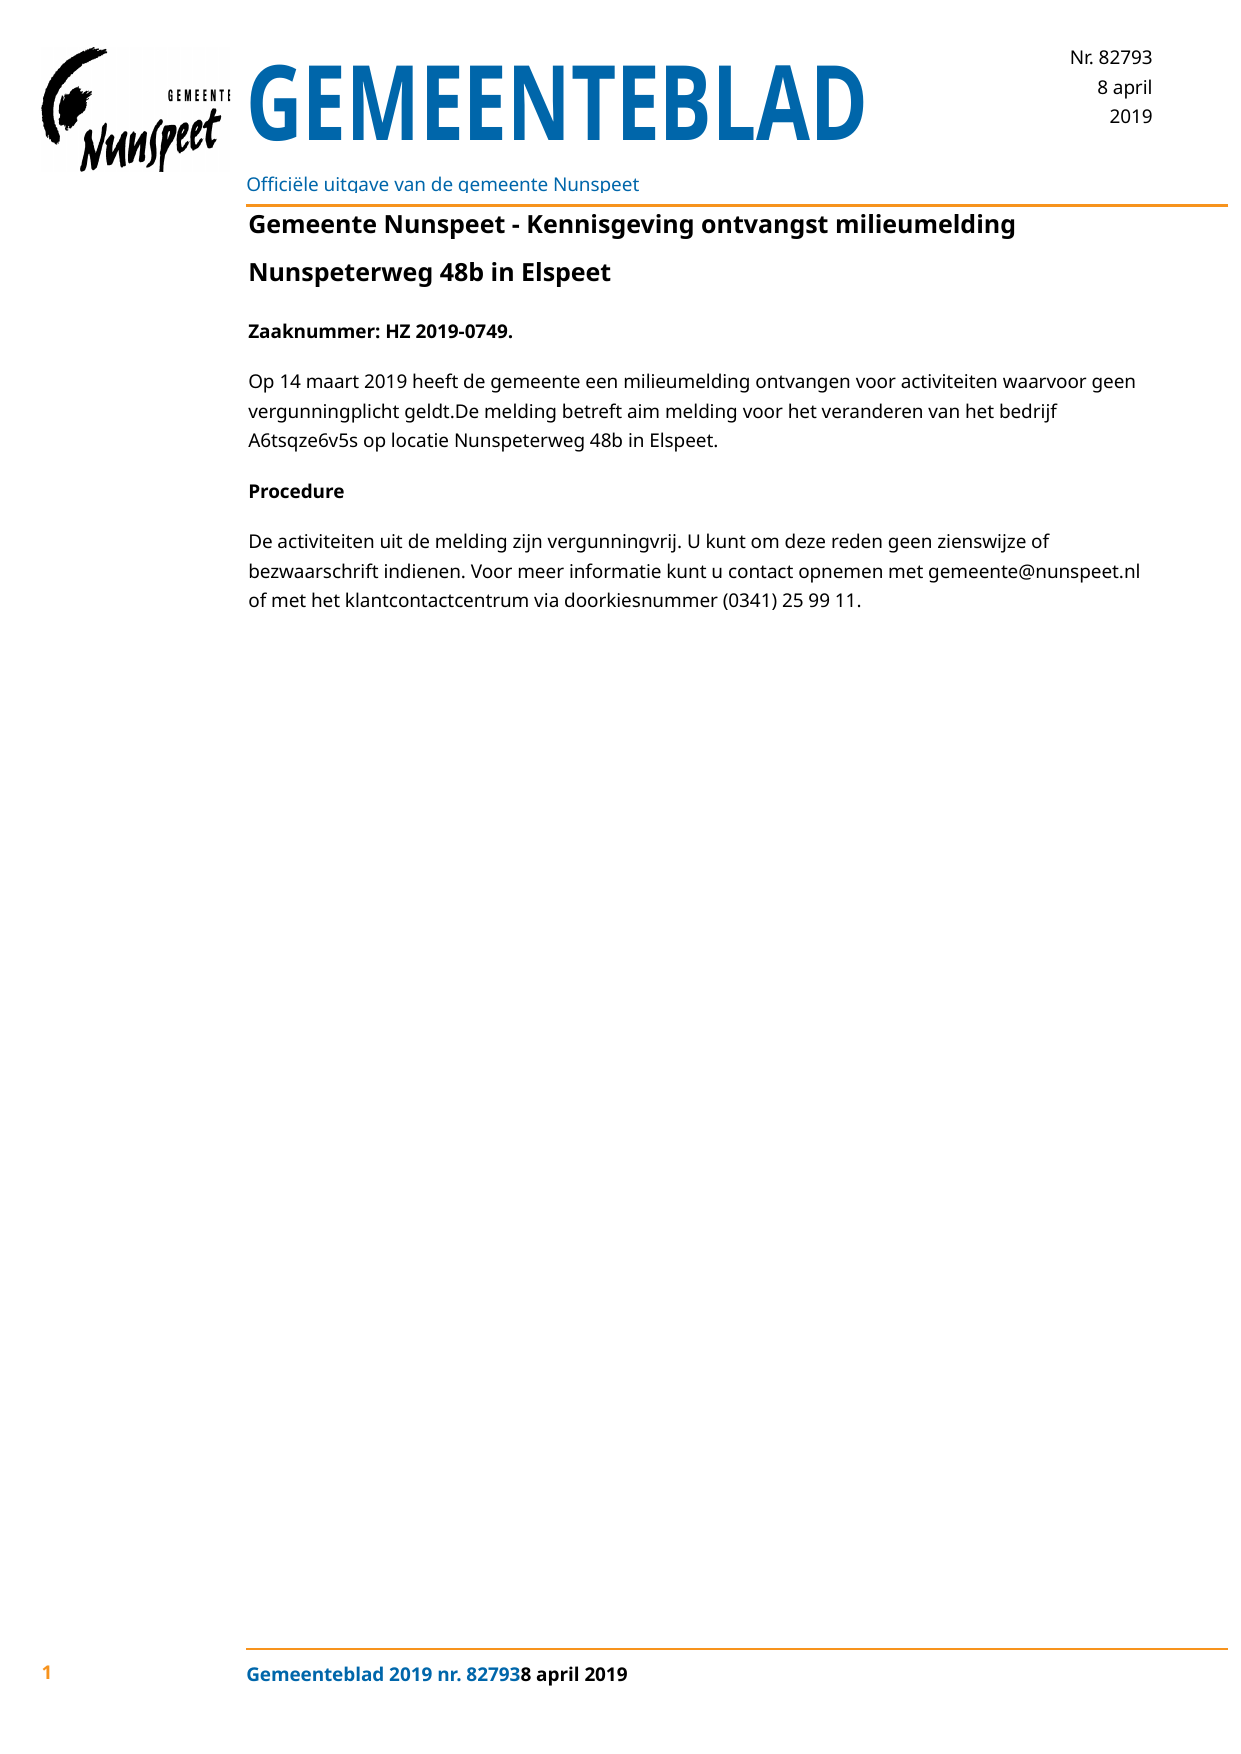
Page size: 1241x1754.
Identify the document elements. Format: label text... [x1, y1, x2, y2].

picture [41, 47, 231, 172]
text Zaaknummer: HZ 2019-0749. [248, 318, 1152, 344]
text Procedure [248, 478, 1152, 504]
text Op 14 maart 2019 heeft de gemeente een milieumelding ontvangen voor activiteiten waarvoor geen vergunningplicht geldt.De melding betreft aim melding voor het veranderen van het bedrijf A6tsqze6v5s op locatie Nunspeterweg 48b in Elspeet. [248, 368, 1152, 453]
text Gemeente Nunspeet - Kennisgeving ontvangst milieumelding Nunspeterweg 48b in Elspeet [248, 207, 1152, 288]
text De activiteiten uit de melding zijn vergunningvrij. U kunt om deze reden geen zienswijze of bezwaarschrift indienen. Voor meer informatie kunt u contact opnemen met gemeente@nunspeet.nl of met het klantcontactcentrum via doorkiesnummer (0341) 25 99 11. [248, 528, 1152, 613]
